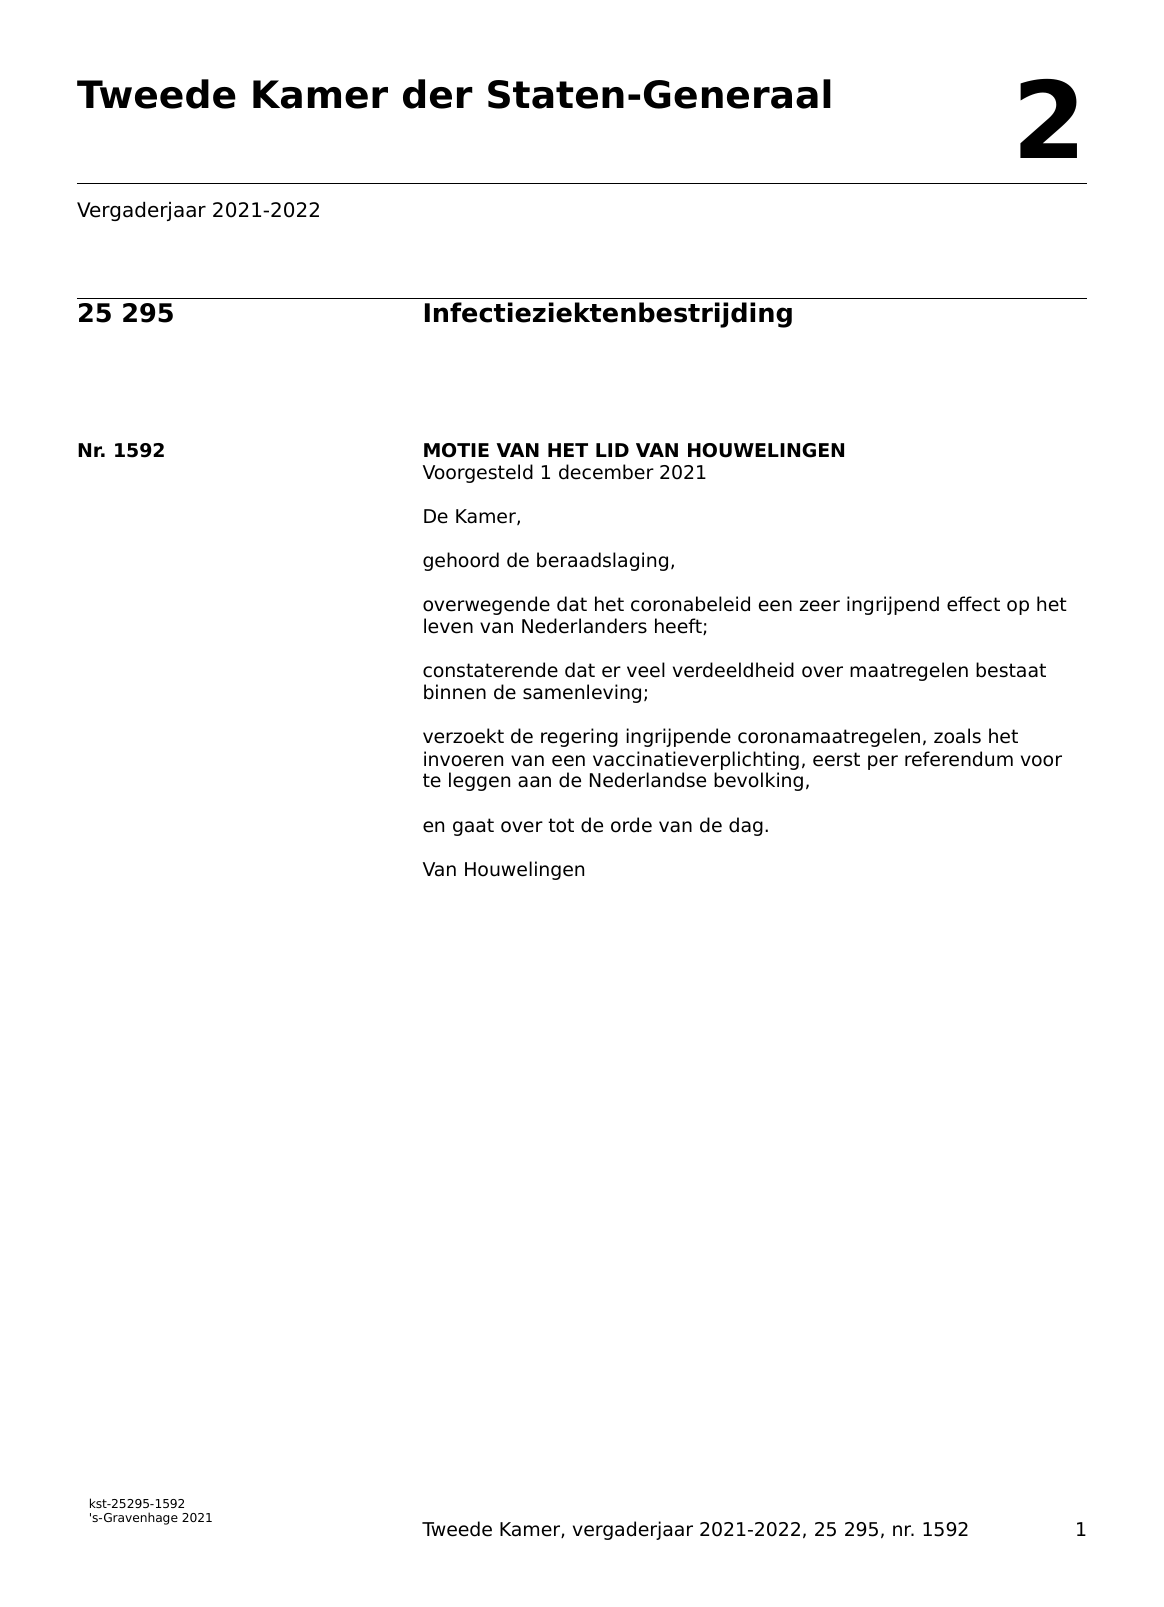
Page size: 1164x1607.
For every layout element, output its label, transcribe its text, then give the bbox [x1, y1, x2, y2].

text De Kamer, [422, 506, 1087, 528]
text en gaat over tot de orde van de dag. [422, 814, 1087, 837]
text Van Houwelingen [422, 859, 1087, 881]
text overwegende dat het coronabeleid een zeer ingrijpend effect op het leven van Nederlanders heeft; [422, 594, 1087, 638]
text gehoord de beraadslaging, [422, 550, 1087, 572]
subtitle Nr. 1592 MOTIE VAN HET LID VAN HOUWELINGEN [77, 440, 1087, 462]
text 's-Gravenhage 2021 [88, 1511, 323, 1525]
text kst-25295-1592 [88, 1497, 323, 1511]
table_header Tweede Kamer der Staten-Generaal [77, 59, 886, 183]
text verzoekt de regering ingrijpende coronamaatregelen, zoals het invoeren van een vaccinatieverplichting, eerst per referendum voor te leggen aan de Nederlandse bevolking, [422, 726, 1087, 792]
table_header 2 [886, 59, 1087, 183]
subtitle 25 295 Infectieziektenbestrijding [77, 299, 1087, 329]
text Voorgesteld 1 december 2021 [422, 462, 1087, 484]
table_cell Vergaderjaar 2021-2022 [77, 184, 1087, 298]
text constaterende dat er veel verdeeldheid over maatregelen bestaat binnen de samenleving; [422, 660, 1087, 704]
